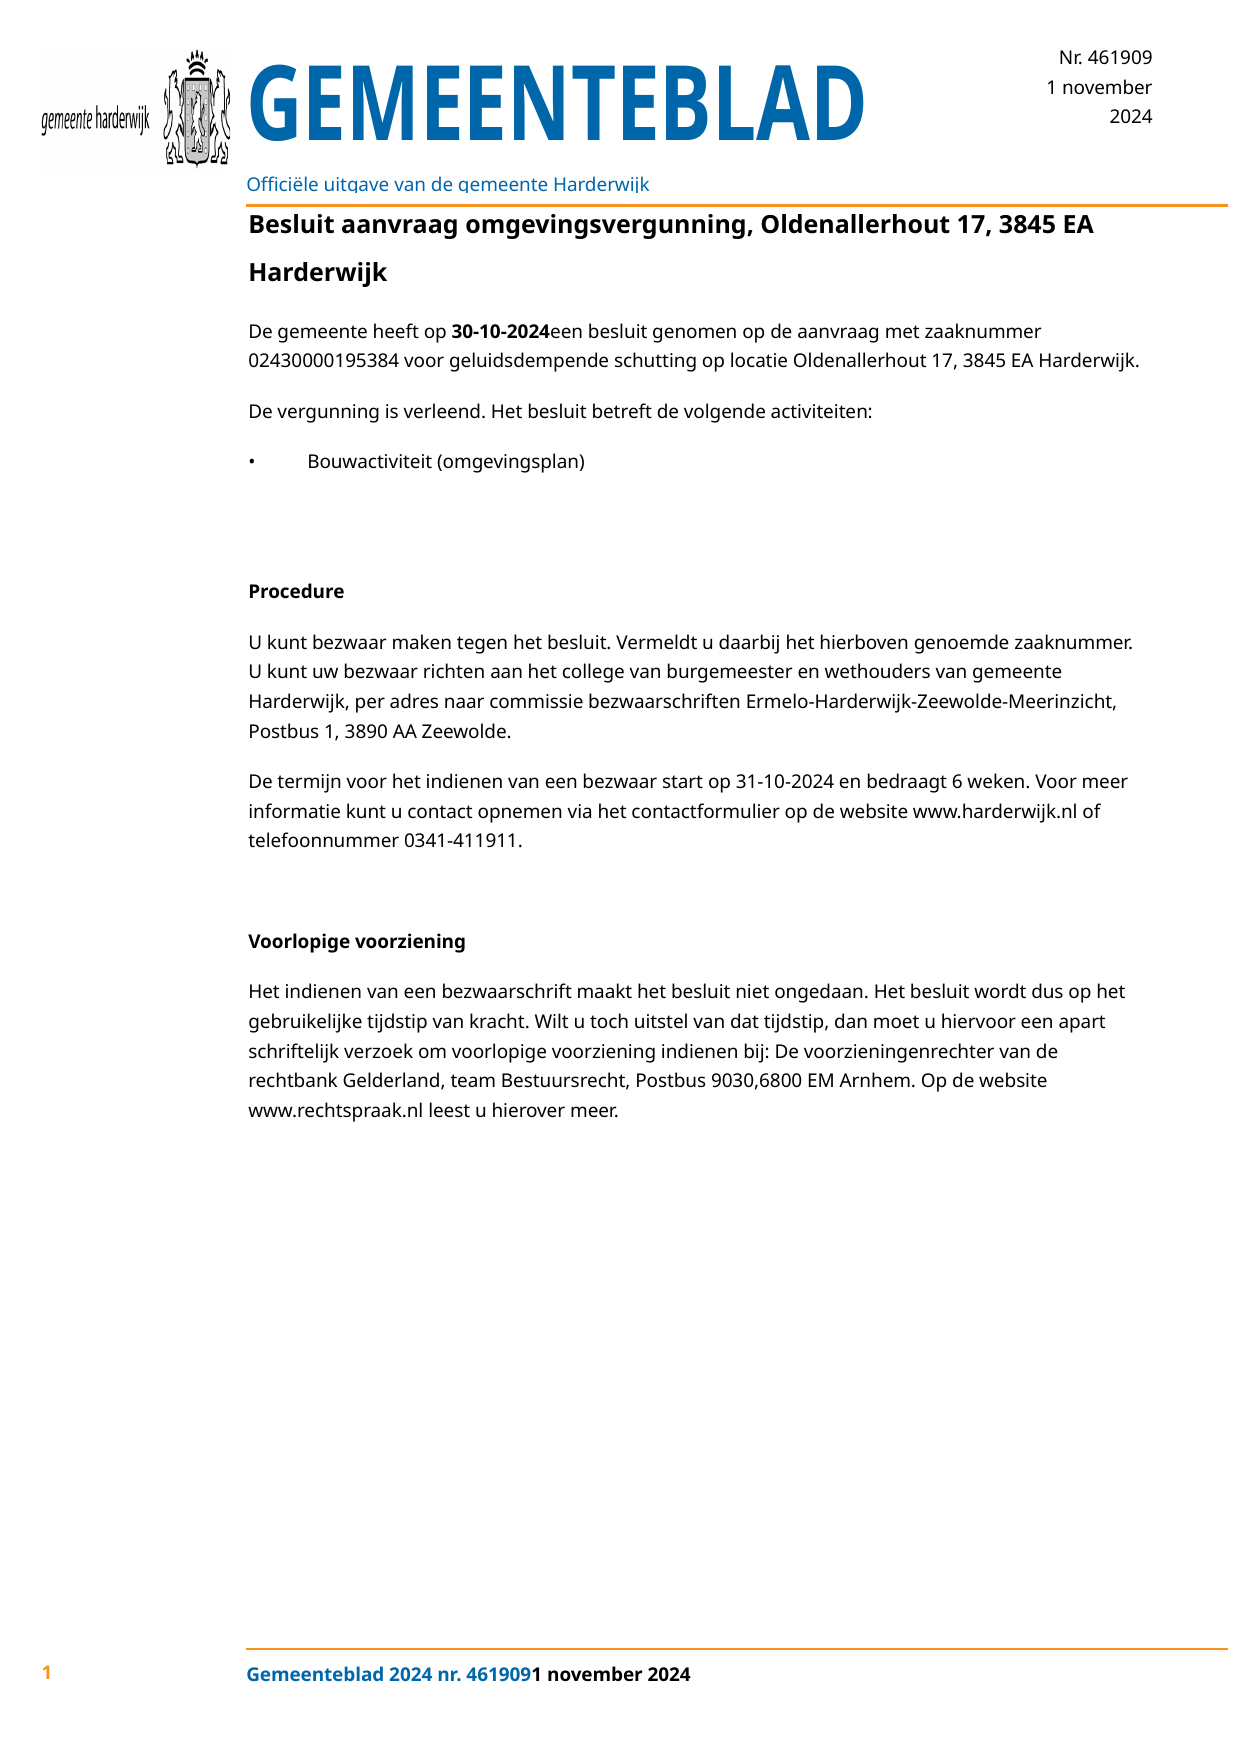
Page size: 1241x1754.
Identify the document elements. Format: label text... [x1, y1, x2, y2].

text Voorlopige voorziening [248, 928, 1152, 954]
text Procedure [248, 579, 1152, 604]
text U kunt bezwaar maken tegen het besluit. Vermeldt u daarbij het hierboven genoemde zaaknummer. U kunt uw bezwaar richten aan het college van burgemeester en wethouders van gemeente Harderwijk, per adres naar commissie bezwaarschriften Ermelo-Harderwijk-Zeewolde-Meerinzicht, Postbus 1, 3890 AA Zeewolde. [248, 629, 1152, 744]
list Bouwactiviteit (omgevingsplan) [248, 448, 1152, 474]
text De vergunning is verleend. Het besluit betreft de volgende activiteiten: [248, 398, 1152, 424]
text De termijn voor het indienen van een bezwaar start op 31-10-2024 en bedraagt 6 weken. Voor meer informatie kunt u contact opnemen via het contactformulier op de website www.harderwijk.nl of telefoonnummer 0341-411911. [248, 768, 1152, 853]
text De gemeente heeft op 30-10-2024een besluit genomen op de aanvraag met zaaknummer 02430000195384 voor geluidsdempende schutting op locatie Oldenallerhout 17, 3845 EA Harderwijk. [248, 318, 1152, 373]
picture [41, 47, 231, 172]
text Het indienen van een bezwaarschrift maakt het besluit niet ongedaan. Het besluit wordt dus op het gebruikelijke tijdstip van kracht. Wilt u toch uitstel van dat tijdstip, dan moet u hiervoor een apart schriftelijk verzoek om voorlopige voorziening indienen bij: De voorzieningenrechter van de rechtbank Gelderland, team Bestuursrecht, Postbus 9030,6800 EM Arnhem. Op de website www.rechtspraak.nl leest u hierover meer. [248, 979, 1152, 1123]
text Besluit aanvraag omgevingsvergunning, Oldenallerhout 17, 3845 EA Harderwijk [248, 207, 1152, 288]
